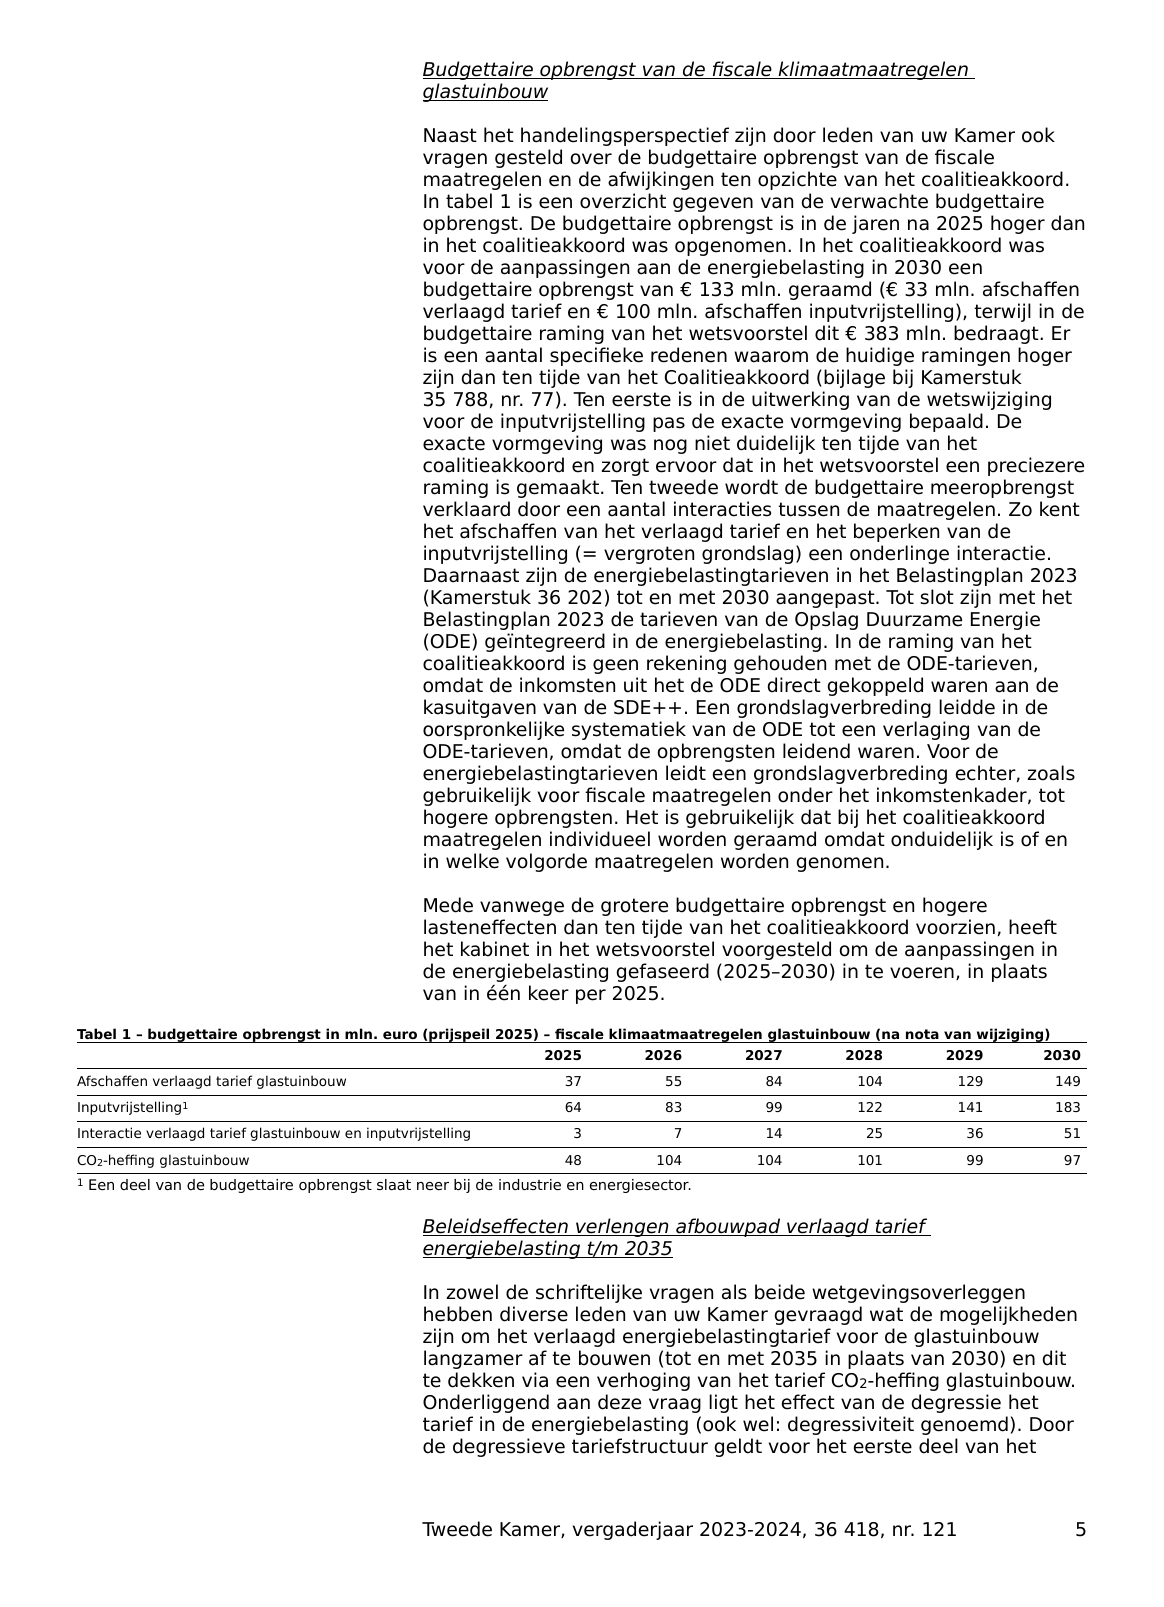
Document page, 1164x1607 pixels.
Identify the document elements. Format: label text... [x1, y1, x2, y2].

table_cell 7 [588, 1122, 688, 1147]
table_cell 97 [989, 1148, 1087, 1173]
table_cell 64 [487, 1096, 588, 1121]
subtitle Beleidseffecten verlengen afbouwpad verlaagd tarief energiebelasting t/m 2035 [422, 1216, 1087, 1260]
table_cell 36 [889, 1122, 989, 1147]
table_cell 51 [989, 1122, 1087, 1147]
table_cell 104 [788, 1069, 889, 1094]
table_cell 1 Een deel van de budgettaire opbrengst slaat neer bij de industrie en energiesector. [77, 1174, 1087, 1194]
table_cell CO2-heffing glastuinbouw [77, 1148, 487, 1173]
table_cell 3 [487, 1122, 588, 1147]
table_cell 183 [989, 1096, 1087, 1121]
table_cell 99 [889, 1148, 989, 1173]
table_cell 2027 [688, 1043, 788, 1068]
table_cell 149 [989, 1069, 1087, 1094]
table_cell 2030 [989, 1043, 1087, 1068]
table_cell 101 [788, 1148, 889, 1173]
table_cell 104 [688, 1148, 788, 1173]
text In zowel de schriftelijke vragen als beide wetgevingsoverleggen hebben diverse leden van uw Kamer gevraagd wat de mogelijkheden zijn om het verlaagd energiebelastingtarief voor de glastuinbouw langzamer af te bouwen (tot en met 2035 in plaats van 2030) en dit te dekken via een verhoging van het tarief CO2-heffing glastuinbouw. Onderliggend aan deze vraag ligt het effect van de degressie het tarief in de energiebelasting (ook wel: degressiviteit genoemd). Door de degressieve tariefstructuur geldt voor het eerste deel van het [422, 1282, 1087, 1458]
table_cell 14 [688, 1122, 788, 1147]
table_header Tabel 1 – budgettaire opbrengst in mln. euro (prijspeil 2025) – fiscale klimaatmaatregelen glastuinbouw (na nota van wijziging) [77, 1026, 1087, 1042]
text Mede vanwege de grotere budgettaire opbrengst en hogere lasteneffecten dan ten tijde van het coalitieakkoord voorzien, heeft het kabinet in het wetsvoorstel voorgesteld om de aanpassingen in de energiebelasting gefaseerd (2025–2030) in te voeren, in plaats van in één keer per 2025. [422, 895, 1087, 1004]
table_cell 122 [788, 1096, 889, 1121]
table_cell 25 [788, 1122, 889, 1147]
table_cell 48 [487, 1148, 588, 1173]
table_cell 55 [588, 1069, 688, 1094]
table_cell 2028 [788, 1043, 889, 1068]
table_cell [77, 1043, 487, 1068]
table_cell Afschaffen verlaagd tarief glastuinbouw [77, 1069, 487, 1094]
table_cell 129 [889, 1069, 989, 1094]
table_cell 141 [889, 1096, 989, 1121]
text Naast het handelingsperspectief zijn door leden van uw Kamer ook vragen gesteld over de budgettaire opbrengst van de fiscale maatregelen en de afwijkingen ten opzichte van het coalitieakkoord. In tabel 1 is een overzicht gegeven van de verwachte budgettaire opbrengst. De budgettaire opbrengst is in de jaren na 2025 hoger dan in het coalitieakkoord was opgenomen. In het coalitieakkoord was voor de aanpassingen aan de energiebelasting in 2030 een budgettaire opbrengst van € 133 mln. geraamd (€ 33 mln. afschaffen verlaagd tarief en € 100 mln. afschaffen inputvrijstelling), terwijl in de budgettaire raming van het wetsvoorstel dit € 383 mln. bedraagt. Er is een aantal specifieke redenen waarom de huidige ramingen hoger zijn dan ten tijde van het Coalitieakkoord (bijlage bij Kamerstuk 35 788, nr. 77). Ten eerste is in de uitwerking van de wetswijziging voor de inputvrijstelling pas de exacte vormgeving bepaald. De exacte vormgeving was nog niet duidelijk ten tijde van het coalitieakkoord en zorgt ervoor dat in het wetsvoorstel een preciezere raming is gemaakt. Ten tweede wordt de budgettaire meeropbrengst verklaard door een aantal interacties tussen de maatregelen. Zo kent het afschaffen van het verlaagd tarief en het beperken van de inputvrijstelling (= vergroten grondslag) een onderlinge interactie. Daarnaast zijn de energiebelastingtarieven in het Belastingplan 2023 (Kamerstuk 36 202) tot en met 2030 aangepast. Tot slot zijn met het Belastingplan 2023 de tarieven van de Opslag Duurzame Energie (ODE) geïntegreerd in de energiebelasting. In de raming van het coalitieakkoord is geen rekening gehouden met de ODE-tarieven, omdat de inkomsten uit het de ODE direct gekoppeld waren aan de kasuitgaven van de SDE++. Een grondslagverbreding leidde in de oorspronkelijke systematiek van de ODE tot een verlaging van de ODE-tarieven, omdat de opbrengsten leidend waren. Voor de energiebelastingtarieven leidt een grondslagverbreding echter, zoals gebruikelijk voor fiscale maatregelen onder het inkomstenkader, tot hogere opbrengsten. Het is gebruikelijk dat bij het coalitieakkoord maatregelen individueel worden geraamd omdat onduidelijk is of en in welke volgorde maatregelen worden genomen. [422, 125, 1087, 872]
subtitle Budgettaire opbrengst van de fiscale klimaatmaatregelen glastuinbouw [422, 59, 1087, 103]
table_cell 2029 [889, 1043, 989, 1068]
table_cell Interactie verlaagd tarief glastuinbouw en inputvrijstelling [77, 1122, 487, 1147]
table_cell 84 [688, 1069, 788, 1094]
table_cell 104 [588, 1148, 688, 1173]
table_cell 83 [588, 1096, 688, 1121]
table_cell 99 [688, 1096, 788, 1121]
table_cell Inputvrijstelling1 [77, 1096, 487, 1121]
table_cell 2026 [588, 1043, 688, 1068]
table_cell 2025 [487, 1043, 588, 1068]
table_cell 37 [487, 1069, 588, 1094]
